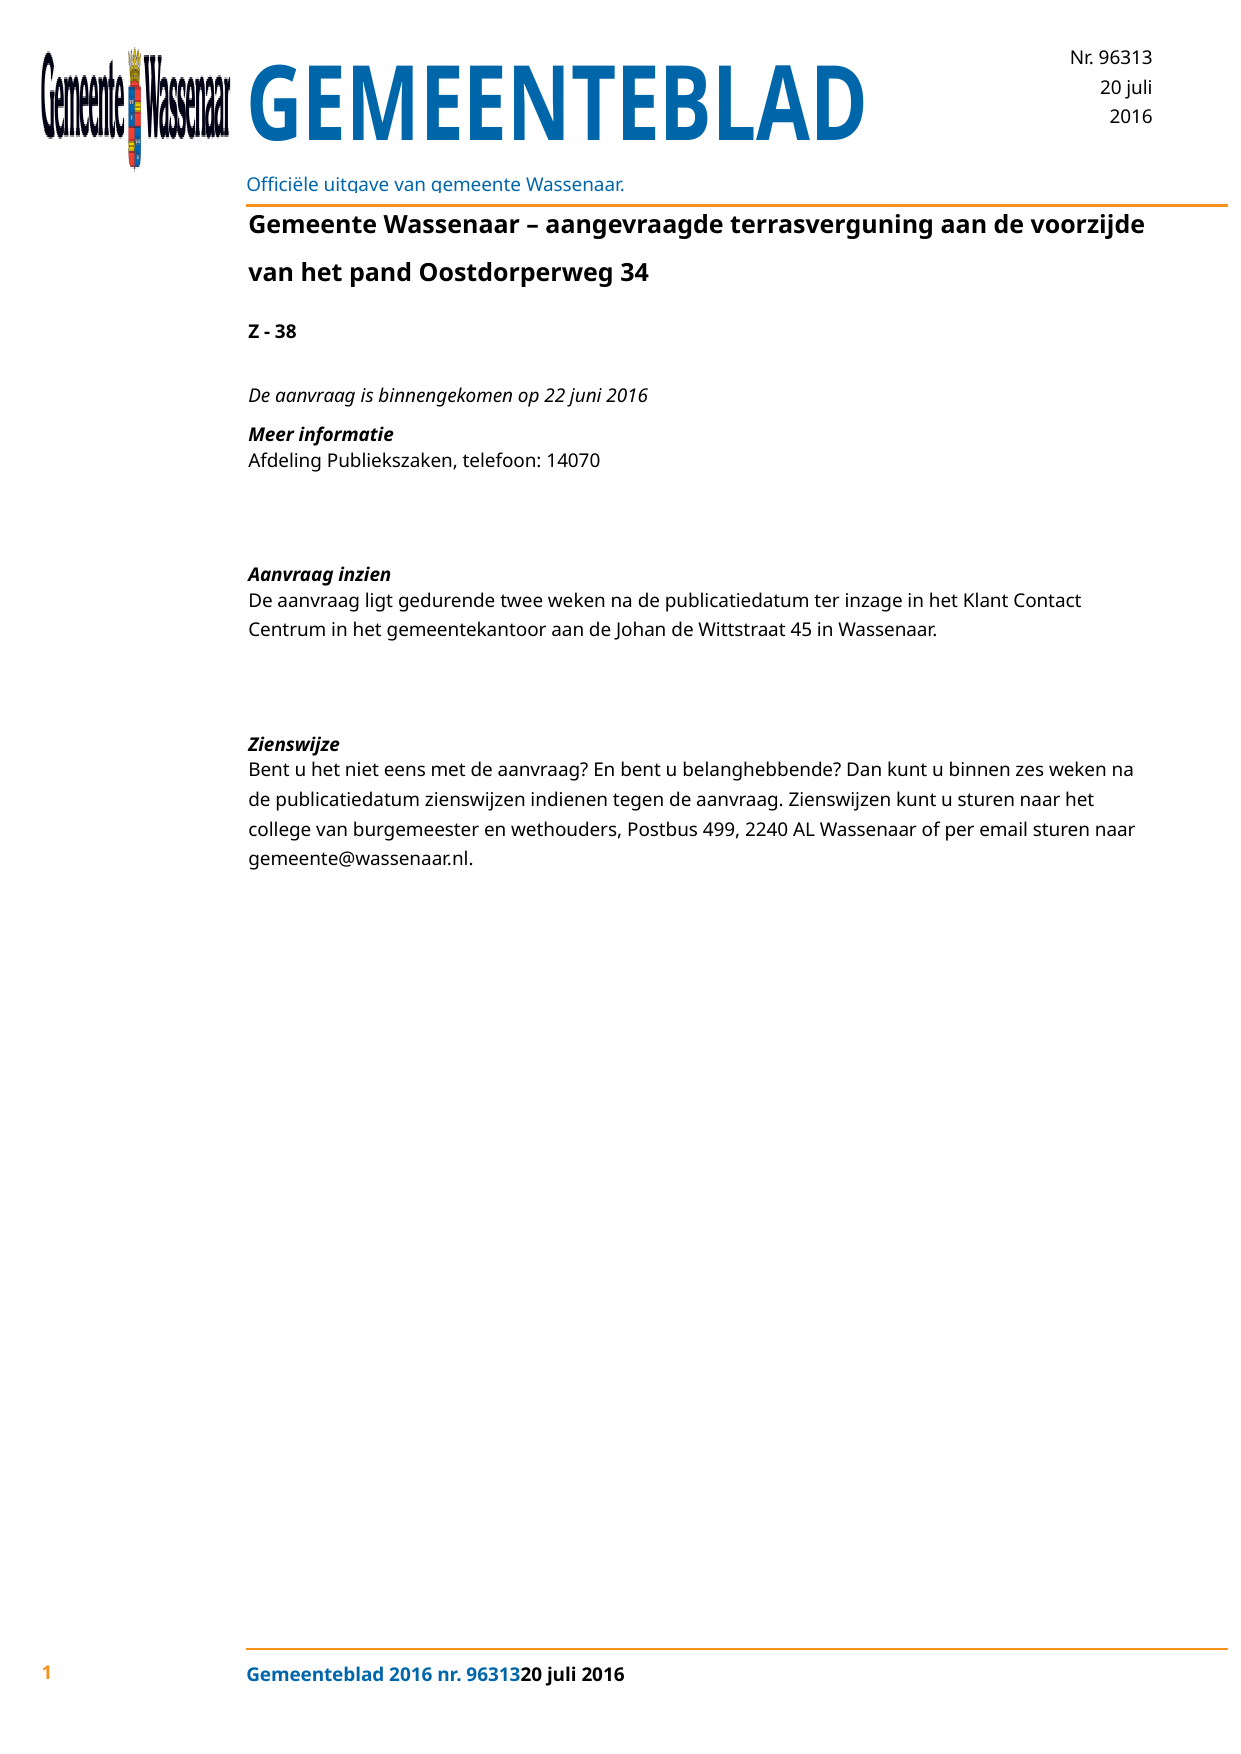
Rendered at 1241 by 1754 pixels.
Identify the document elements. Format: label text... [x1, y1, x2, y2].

text De aanvraag ligt gedurende twee weken na de publicatiedatum ter inzage in het Klant Contact Centrum in het gemeentekantoor aan de Johan de Wittstraat 45 in Wassenaar. [248, 587, 1152, 642]
text Afdeling Publiekszaken, telefoon: 14070 [248, 447, 1152, 473]
text De aanvraag is binnengekomen op 22 juni 2016 [248, 382, 1152, 408]
text Bent u het niet eens met de aanvraag? En bent u belanghebbende? Dan kunt u binnen zes weken na de publicatiedatum zienswijzen indienen tegen de aanvraag. Zienswijzen kunt u sturen naar het college van burgemeester en wethouders, Postbus 499, 2240 AL Wassenaar of per email sturen naar gemeente@wassenaar.nl. [248, 757, 1152, 871]
text Gemeente Wassenaar – aangevraagde terrasverguning aan de voorzijde van het pand Oostdorperweg 34 [248, 207, 1152, 288]
text Aanvraag inzien [248, 561, 1152, 587]
picture [41, 47, 231, 172]
text Z - 38 [248, 318, 1152, 344]
text Meer informatie [248, 421, 1152, 447]
text Zienswijze [248, 731, 1152, 757]
